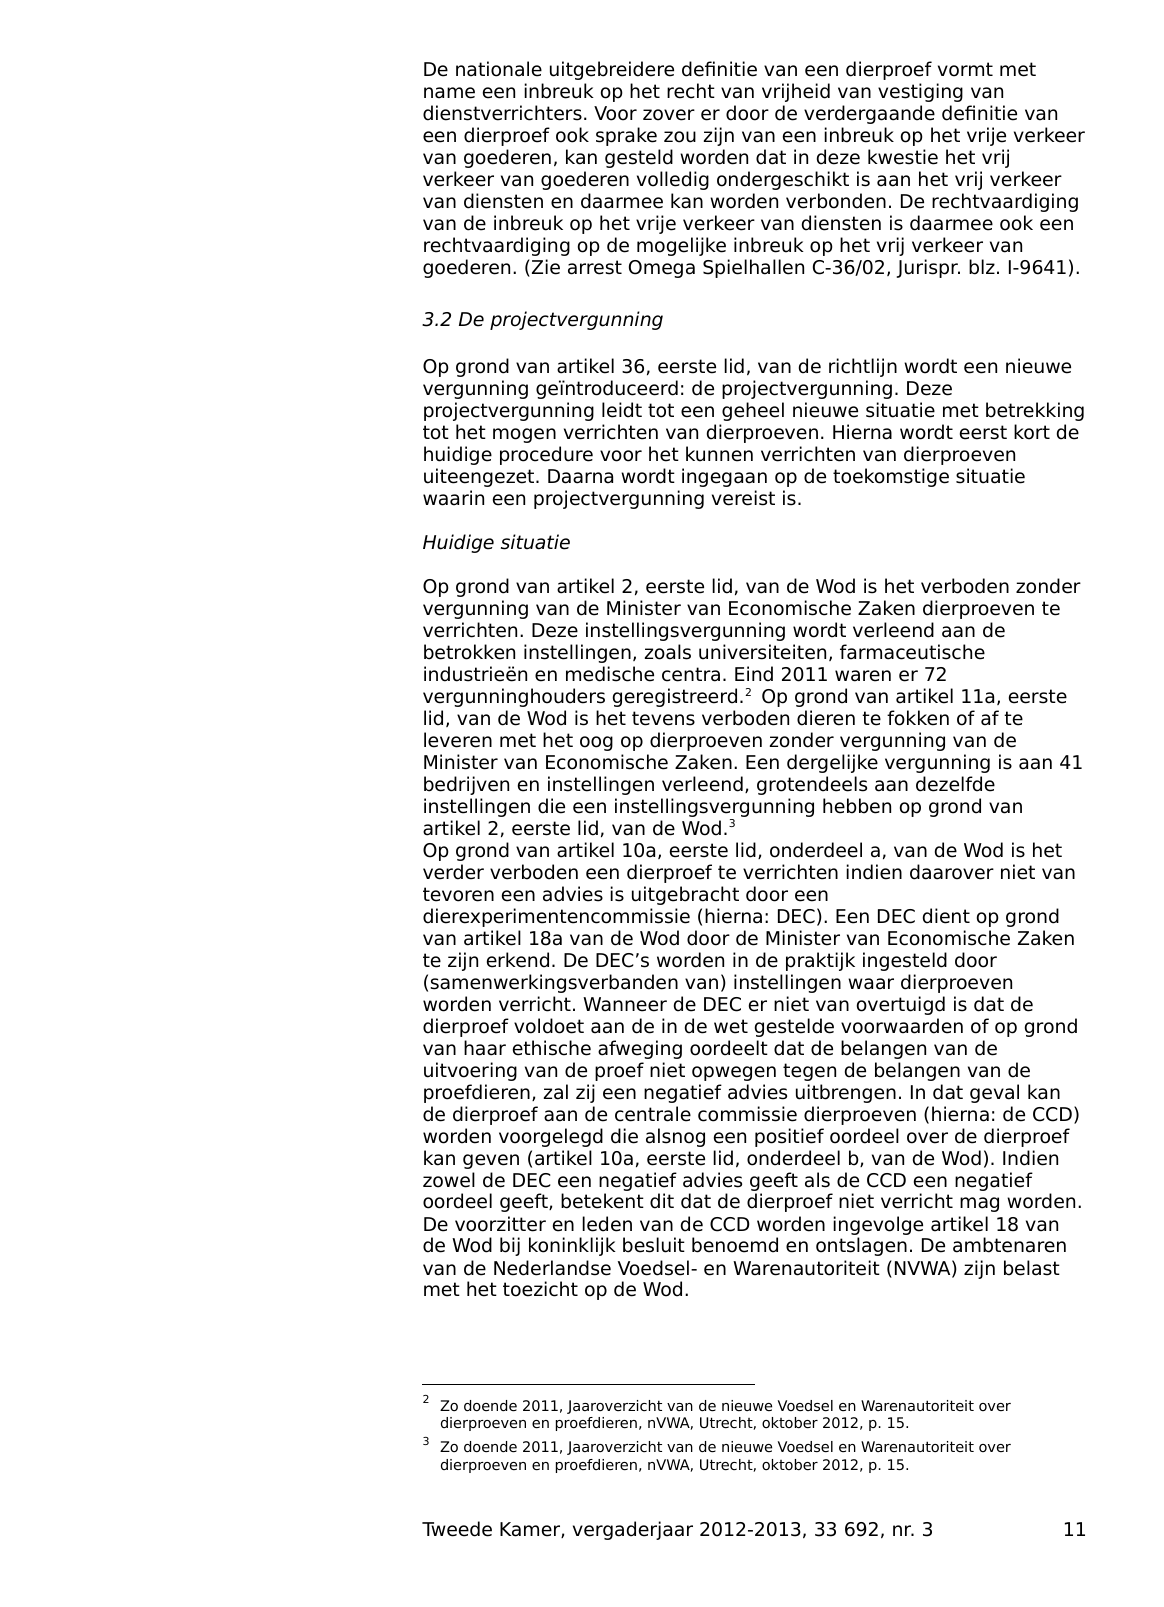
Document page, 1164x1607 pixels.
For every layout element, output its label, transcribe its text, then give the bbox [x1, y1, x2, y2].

text Op grond van artikel 10a, eerste lid, onderdeel a, van de Wod is het verder verboden een dierproef te verrichten indien daarover niet van tevoren een advies is uitgebracht door een dierexperimentencommissie (hierna: DEC). Een DEC dient op grond van artikel 18a van de Wod door de Minister van Economische Zaken te zijn erkend. De DEC’s worden in de praktijk ingesteld door (samenwerkingsverbanden van) instellingen waar dierproeven worden verricht. Wanneer de DEC er niet van overtuigd is dat de dierproef voldoet aan de in de wet gestelde voorwaarden of op grond van haar ethische afweging oordeelt dat de belangen van de uitvoering van de proef niet opwegen tegen de belangen van de proefdieren, zal zij een negatief advies uitbrengen. In dat geval kan de dierproef aan de centrale commissie dierproeven (hierna: de CCD) worden voorgelegd die alsnog een positief oordeel over de dierproef kan geven (artikel 10a, eerste lid, onderdeel b, van de Wod). Indien zowel de DEC een negatief advies geeft als de CCD een negatief oordeel geeft, betekent dit dat de dierproef niet verricht mag worden. De voorzitter en leden van de CCD worden ingevolge artikel 18 van de Wod bij koninklijk besluit benoemd en ontslagen. De ambtenaren van de Nederlandse Voedsel- en Warenautoriteit (NVWA) zijn belast met het toezicht op de Wod. [422, 840, 1087, 1301]
subtitle 3.2 De projectvergunning [422, 309, 1087, 331]
subtitle Huidige situatie [422, 532, 1087, 554]
text De nationale uitgebreidere definitie van een dierproef vormt met name een inbreuk op het recht van vrijheid van vestiging van dienstverrichters. Voor zover er door de verdergaande definitie van een dierproef ook sprake zou zijn van een inbreuk op het vrije verkeer van goederen, kan gesteld worden dat in deze kwestie het vrij verkeer van goederen volledig ondergeschikt is aan het vrij verkeer van diensten en daarmee kan worden verbonden. De rechtvaardiging van de inbreuk op het vrije verkeer van diensten is daarmee ook een rechtvaardiging op de mogelijke inbreuk op het vrij verkeer van goederen. (Zie arrest Omega Spielhallen C-36/02, Jurispr. blz. I-9641). [422, 59, 1087, 279]
text Zo doende 2011, Jaaroverzicht van de nieuwe Voedsel en Warenautoriteit over dierproeven en proefdieren, nVWA, Utrecht, oktober 2012, p. 15. [422, 1393, 1087, 1432]
text Op grond van artikel 2, eerste lid, van de Wod is het verboden zonder vergunning van de Minister van Economische Zaken dierproeven te verrichten. Deze instellingsvergunning wordt verleend aan de betrokken instellingen, zoals universiteiten, farmaceutische industrieën en medische centra. Eind 2011 waren er 72 vergunninghouders geregistreerd. Op grond van artikel 11a, eerste lid, van de Wod is het tevens verboden dieren te fokken of af te leveren met het oog op dierproeven zonder vergunning van de Minister van Economische Zaken. Een dergelijke vergunning is aan 41 bedrijven en instellingen verleend, grotendeels aan dezelfde instellingen die een instellingsvergunning hebben op grond van artikel 2, eerste lid, van de Wod. [422, 576, 1087, 840]
text Zo doende 2011, Jaaroverzicht van de nieuwe Voedsel en Warenautoriteit over dierproeven en proefdieren, nVWA, Utrecht, oktober 2012, p. 15. [422, 1435, 1087, 1474]
text Op grond van artikel 36, eerste lid, van de richtlijn wordt een nieuwe vergunning geïntroduceerd: de projectvergunning. Deze projectvergunning leidt tot een geheel nieuwe situatie met betrekking tot het mogen verrichten van dierproeven. Hierna wordt eerst kort de huidige procedure voor het kunnen verrichten van dierproeven uiteengezet. Daarna wordt ingegaan op de toekomstige situatie waarin een projectvergunning vereist is. [422, 356, 1087, 510]
